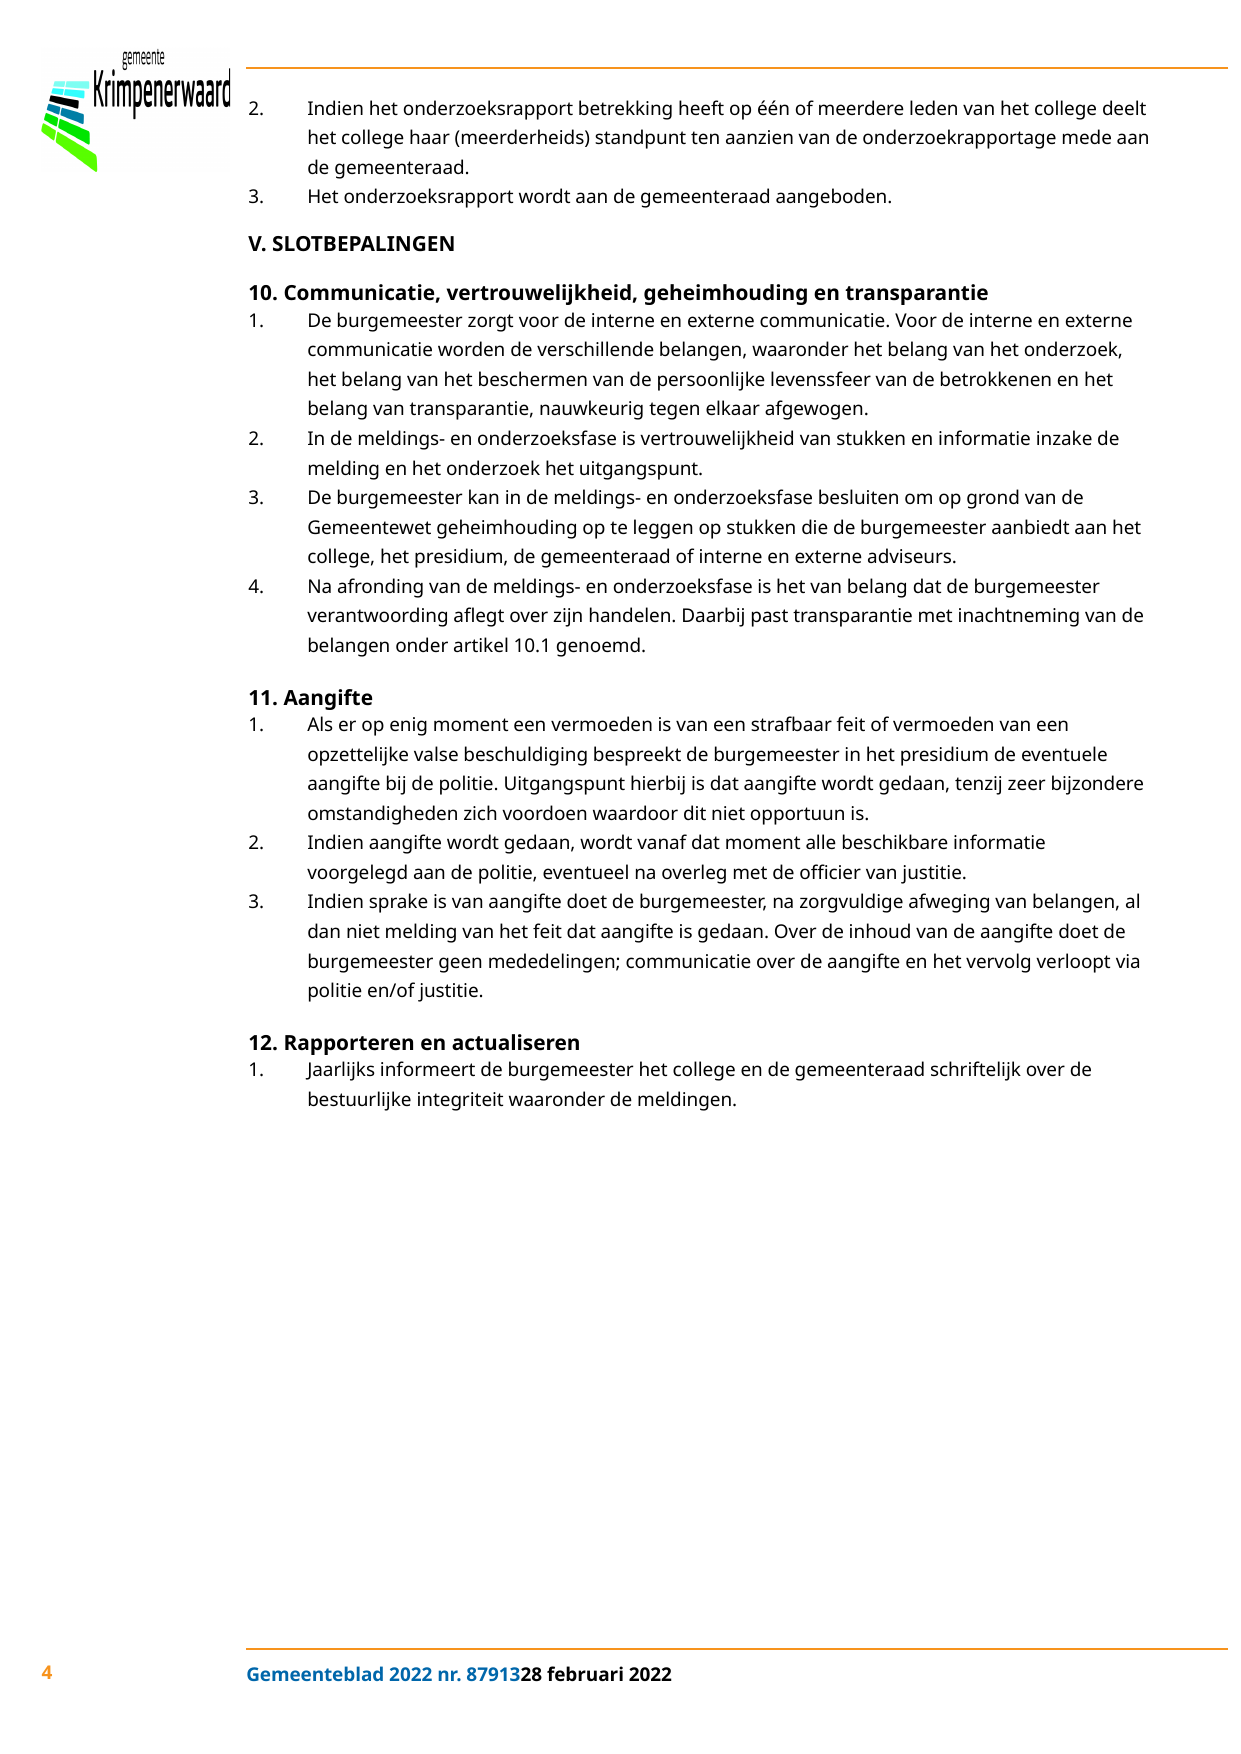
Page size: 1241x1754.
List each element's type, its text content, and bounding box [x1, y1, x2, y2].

list De burgemeester kan in de meldings- en onderzoeksfase besluiten om op grond van de Gemeentewet geheimhouding op te leggen op stukken die de burgemeester aanbiedt aan het college, het presidium, de gemeenteraad of interne en externe adviseurs. [248, 484, 1152, 569]
list Als er op enig moment een vermoeden is van een strafbaar feit of vermoeden van een opzettelijke valse beschuldiging bespreekt de burgemeester in het presidium de eventuele aangifte bij de politie. Uitgangspunt hierbij is dat aangifte wordt gedaan, tenzij zeer bijzondere omstandigheden zich voordoen waardoor dit niet opportuun is. [248, 711, 1152, 826]
picture [41, 47, 231, 172]
list Na afronding van de meldings- en onderzoeksfase is het van belang dat de burgemeester verantwoording aflegt over zijn handelen. Daarbij past transparantie met inachtneming van de belangen onder artikel 10.1 genoemd. [248, 573, 1152, 658]
text 10. Communicatie, vertrouwelijkheid, geheimhouding en transparantie [248, 278, 1152, 307]
list Indien sprake is van aangifte doet de burgemeester, na zorgvuldige afweging van belangen, al dan niet melding van het feit dat aangifte is gedaan. Over de inhoud van de aangifte doet de burgemeester geen mededelingen; communicatie over de aangifte en het vervolg verloopt via politie en/of justitie. [248, 889, 1152, 1003]
list In de meldings- en onderzoeksfase is vertrouwelijkheid van stukken en informatie inzake de melding en het onderzoek het uitgangspunt. [248, 425, 1152, 481]
text 11. Aangifte [248, 683, 1152, 711]
list De burgemeester zorgt voor de interne en externe communicatie. Voor de interne en externe communicatie worden de verschillende belangen, waaronder het belang van het onderzoek, het belang van het beschermen van de persoonlijke levenssfeer van de betrokkenen en het belang van transparantie, nauwkeurig tegen elkaar afgewogen. [248, 307, 1152, 421]
list Indien het onderzoeksrapport betrekking heeft op één of meerdere leden van het college deelt het college haar (meerderheids) standpunt ten aanzien van de onderzoekrapportage mede aan de gemeenteraad. [248, 95, 1152, 180]
list Jaarlijks informeert de burgemeester het college en de gemeenteraad schriftelijk over de bestuurlijke integriteit waaronder de meldingen. [248, 1056, 1152, 1112]
list Indien aangifte wordt gedaan, wordt vanaf dat moment alle beschikbare informatie voorgelegd aan de politie, eventueel na overleg met de officier van justitie. [248, 829, 1152, 885]
text 12. Rapporteren en actualiseren [248, 1028, 1152, 1056]
text V. SLOTBEPALINGEN [248, 229, 1152, 258]
list Het onderzoeksrapport wordt aan de gemeenteraad aangeboden. [248, 183, 1152, 209]
